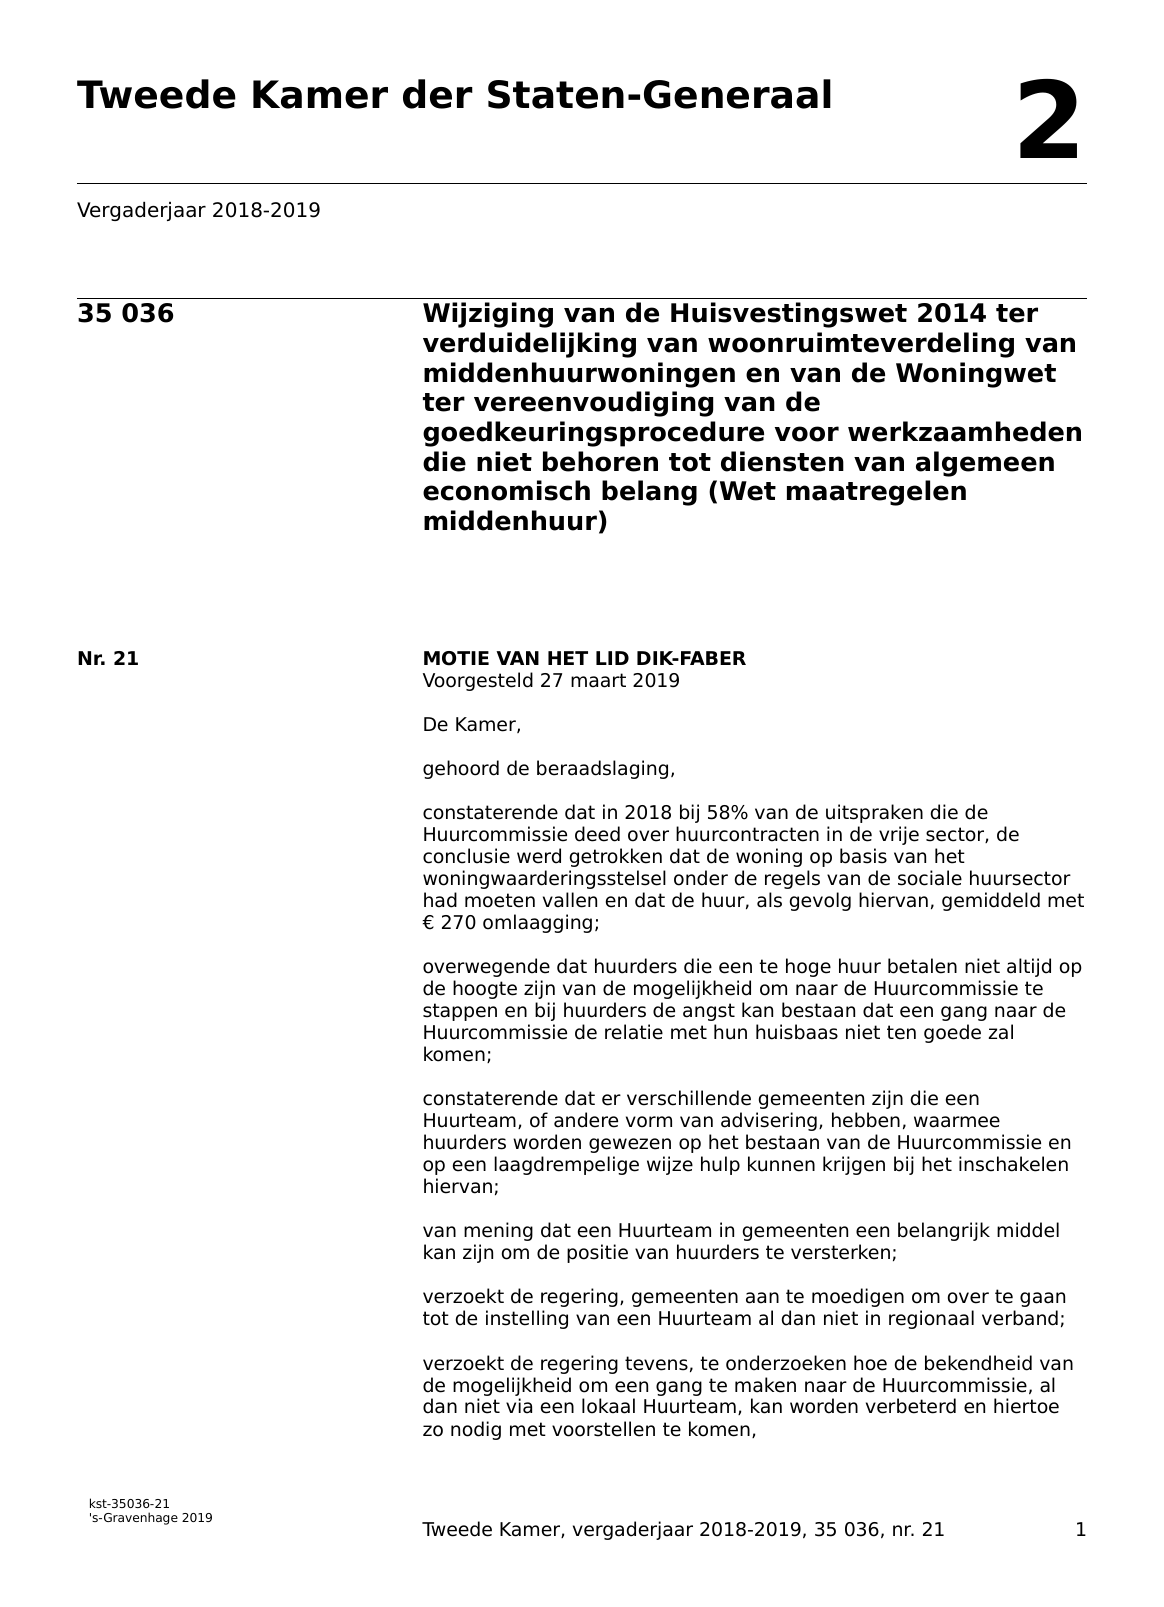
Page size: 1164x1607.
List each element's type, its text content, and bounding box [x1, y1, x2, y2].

subtitle Nr. 21 MOTIE VAN HET LID DIK-FABER [77, 647, 1087, 669]
text Voorgesteld 27 maart 2019 [422, 669, 1087, 691]
text verzoekt de regering tevens, te onderzoeken hoe de bekendheid van de mogelijkheid om een gang te maken naar de Huurcommissie, al dan niet via een lokaal Huurteam, kan worden verbeterd en hiertoe zo nodig met voorstellen te komen, [422, 1352, 1087, 1440]
text kst-35036-21 [88, 1497, 323, 1511]
text verzoekt de regering, gemeenten aan te moedigen om over te gaan tot de instelling van een Huurteam al dan niet in regionaal verband; [422, 1286, 1087, 1330]
text 's-Gravenhage 2019 [88, 1511, 323, 1525]
subtitle 35 036 Wijziging van de Huisvestingswet 2014 ter verduidelijking van woonruimteverdeling van middenhuurwoningen en van de Woningwet ter vereenvoudiging van de goedkeuringsprocedure voor werkzaamheden die niet behoren tot diensten van algemeen economisch belang (Wet maatregelen middenhuur) [77, 299, 1087, 536]
text De Kamer, [422, 714, 1087, 736]
table_header 2 [886, 59, 1087, 183]
table_header Tweede Kamer der Staten-Generaal [77, 59, 886, 183]
text constaterende dat in 2018 bij 58% van de uitspraken die de Huurcommissie deed over huurcontracten in de vrije sector, de conclusie werd getrokken dat de woning op basis van het woningwaarderingsstelsel onder de regels van de sociale huursector had moeten vallen en dat de huur, als gevolg hiervan, gemiddeld met € 270 omlaagging; [422, 802, 1087, 934]
text gehoord de beraadslaging, [422, 758, 1087, 780]
text van mening dat een Huurteam in gemeenten een belangrijk middel kan zijn om de positie van huurders te versterken; [422, 1220, 1087, 1264]
table_cell Vergaderjaar 2018-2019 [77, 184, 1087, 298]
text constaterende dat er verschillende gemeenten zijn die een Huurteam, of andere vorm van advisering, hebben, waarmee huurders worden gewezen op het bestaan van de Huurcommissie en op een laagdrempelige wijze hulp kunnen krijgen bij het inschakelen hiervan; [422, 1088, 1087, 1198]
text overwegende dat huurders die een te hoge huur betalen niet altijd op de hoogte zijn van de mogelijkheid om naar de Huurcommissie te stappen en bij huurders de angst kan bestaan dat een gang naar de Huurcommissie de relatie met hun huisbaas niet ten goede zal komen; [422, 956, 1087, 1066]
